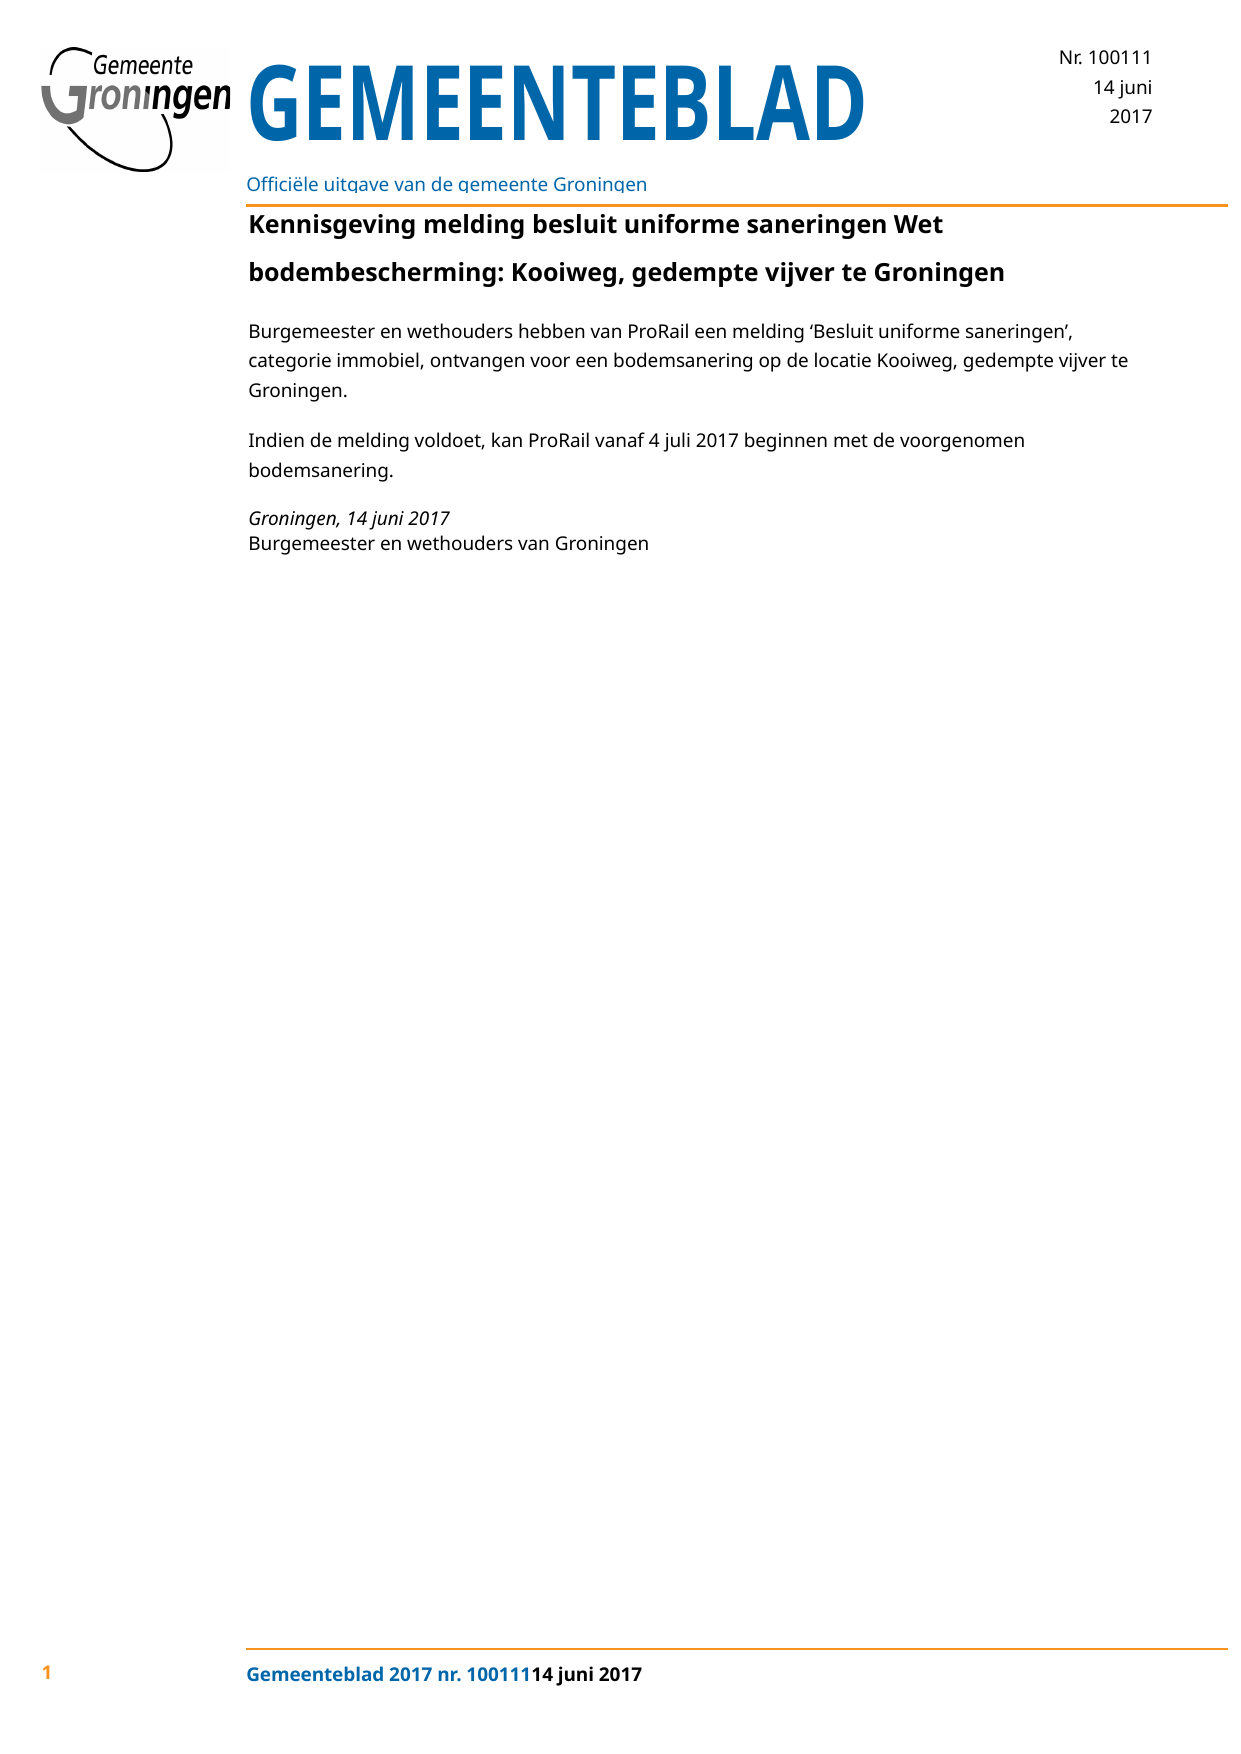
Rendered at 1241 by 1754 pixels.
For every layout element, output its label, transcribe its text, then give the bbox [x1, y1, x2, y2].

text Burgemeester en wethouders hebben van ProRail een melding ‘Besluit uniforme saneringen’, categorie immobiel, ontvangen voor een bodemsanering op de locatie Kooiweg, gedempte vijver te Groningen. [248, 318, 1152, 403]
text Kennisgeving melding besluit uniforme saneringen Wet bodembescherming: Kooiweg, gedempte vijver te Groningen [248, 207, 1152, 288]
text Indien de melding voldoet, kan ProRail vanaf 4 juli 2017 beginnen met de voorgenomen bodemsanering. [248, 427, 1152, 483]
picture [41, 47, 231, 172]
text Groningen, 14 juni 2017 [248, 505, 1152, 531]
text Burgemeester en wethouders van Groningen [248, 531, 1152, 556]
